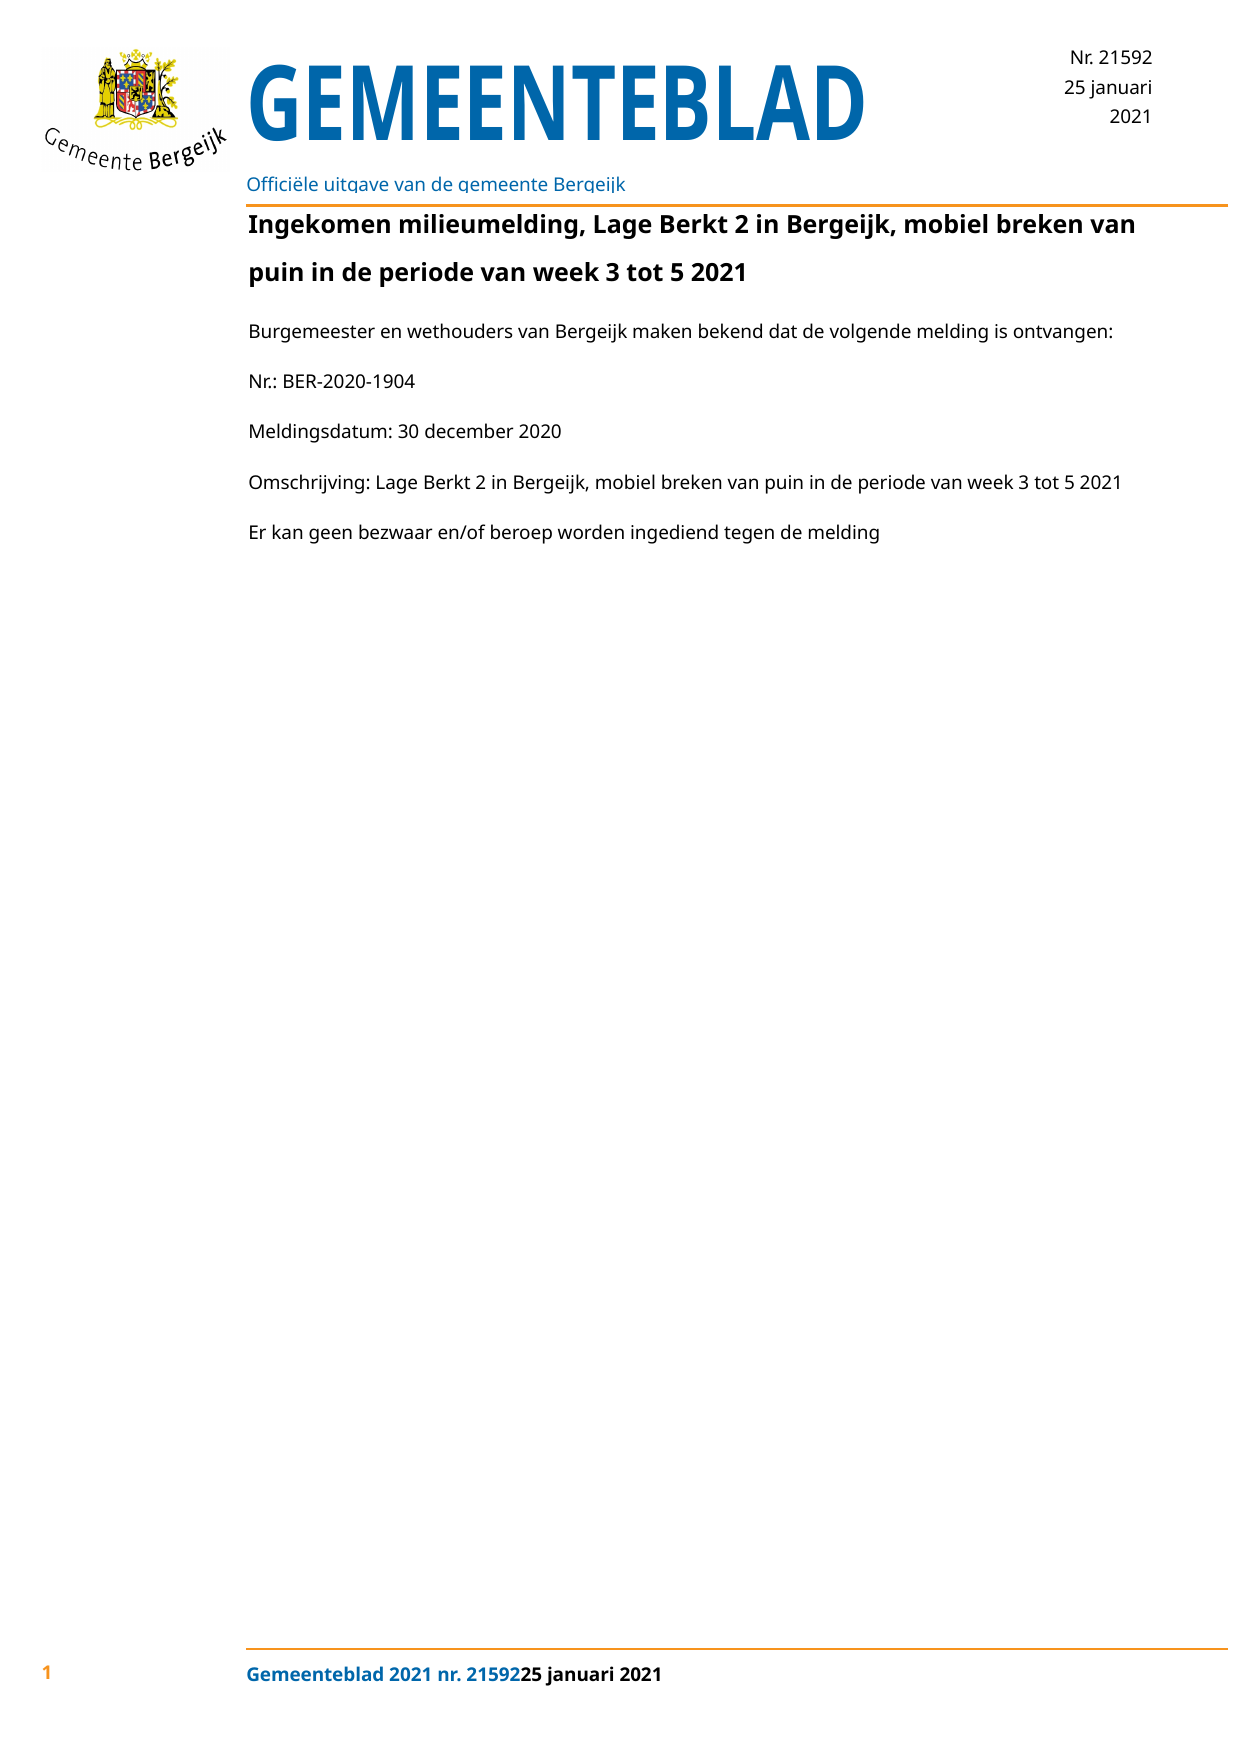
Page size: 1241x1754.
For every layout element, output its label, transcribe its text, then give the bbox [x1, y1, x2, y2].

text Nr.: BER-2020-1904 [248, 368, 1152, 394]
text Ingekomen milieumelding, Lage Berkt 2 in Bergeijk, mobiel breken van puin in de periode van week 3 tot 5 2021 [248, 207, 1152, 288]
text Omschrijving: Lage Berkt 2 in Bergeijk, mobiel breken van puin in de periode van week 3 tot 5 2021 [248, 469, 1152, 495]
picture [41, 47, 231, 172]
text Burgemeester en wethouders van Bergeijk maken bekend dat de volgende melding is ontvangen: [248, 318, 1152, 344]
text Meldingsdatum: 30 december 2020 [248, 419, 1152, 444]
text Er kan geen bezwaar en/of beroep worden ingediend tegen de melding [248, 519, 1152, 545]
